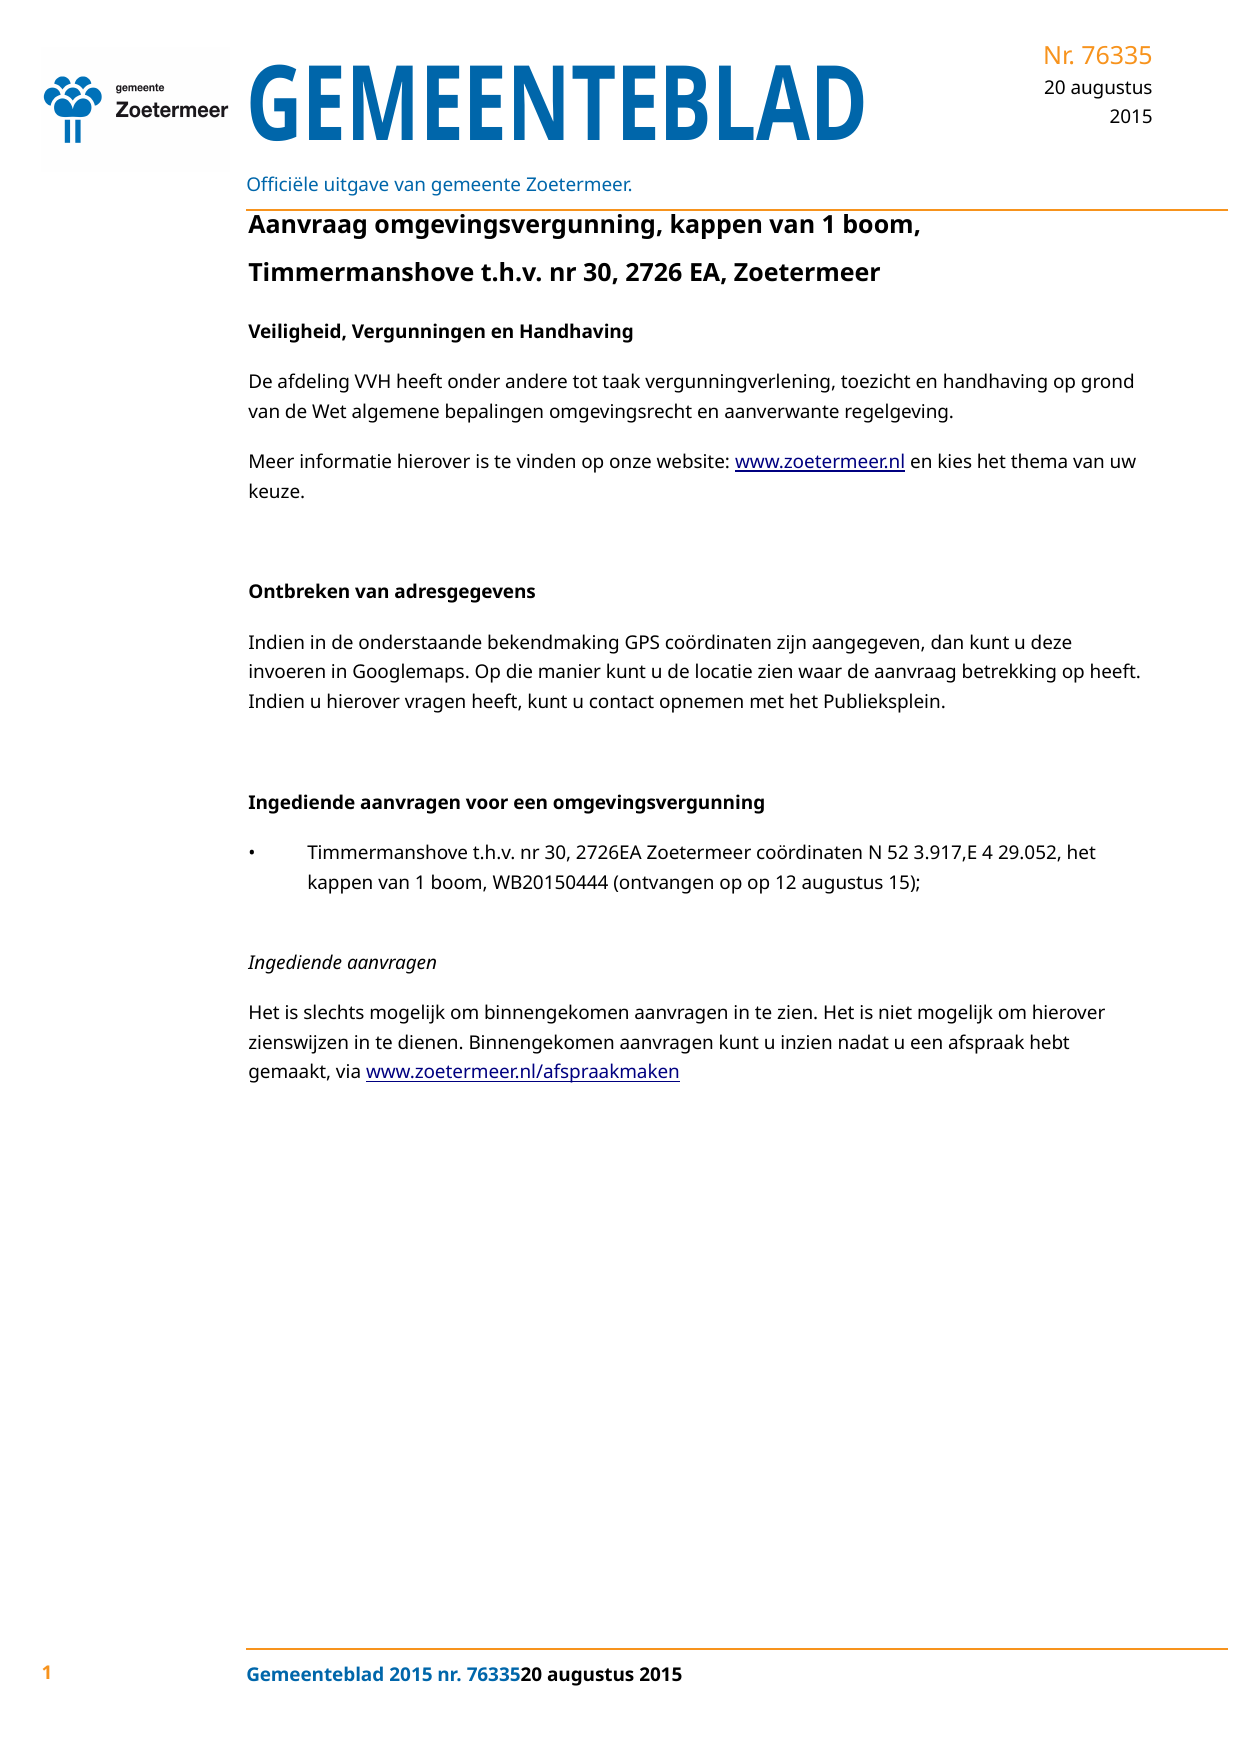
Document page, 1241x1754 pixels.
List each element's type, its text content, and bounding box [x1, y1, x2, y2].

text Ingediende aanvragen [248, 949, 1152, 975]
list Timmermanshove t.h.v. nr 30, 2726EA Zoetermeer coördinaten N 52 3.917,E 4 29.052, het kappen van 1 boom, WB20150444 (ontvangen op op 12 augustus 15); [248, 839, 1152, 895]
text Aanvraag omgevingsvergunning, kappen van 1 boom, Timmermanshove t.h.v. nr 30, 2726 EA, Zoetermeer [248, 211, 1152, 288]
text De afdeling VVH heeft onder andere tot taak vergunningverlening, toezicht en handhaving op grond van de Wet algemene bepalingen omgevingsrecht en aanverwante regelgeving. [248, 368, 1152, 424]
text Indien in de onderstaande bekendmaking GPS coördinaten zijn aangegeven, dan kunt u deze invoeren in Googlemaps. Op die manier kunt u de locatie zien waar de aanvraag betrekking op heeft. Indien u hierover vragen heeft, kunt u contact opnemen met het Publieksplein. [248, 629, 1152, 714]
text Ingediende aanvragen voor een omgevingsvergunning [248, 789, 1152, 815]
picture [41, 47, 231, 172]
text Meer informatie hierover is te vinden op onze website: www.zoetermeer.nl en kies het thema van uw keuze. [248, 448, 1152, 504]
text Het is slechts mogelijk om binnengekomen aanvragen in te zien. Het is niet mogelijk om hierover zienswijzen in te dienen. Binnengekomen aanvragen kunt u inzien nadat u een afspraak hebt gemaakt, via www.zoetermeer.nl/afspraakmaken [248, 999, 1152, 1084]
text Veiligheid, Vergunningen en Handhaving [248, 318, 1152, 344]
text Ontbreken van adresgegevens [248, 579, 1152, 604]
